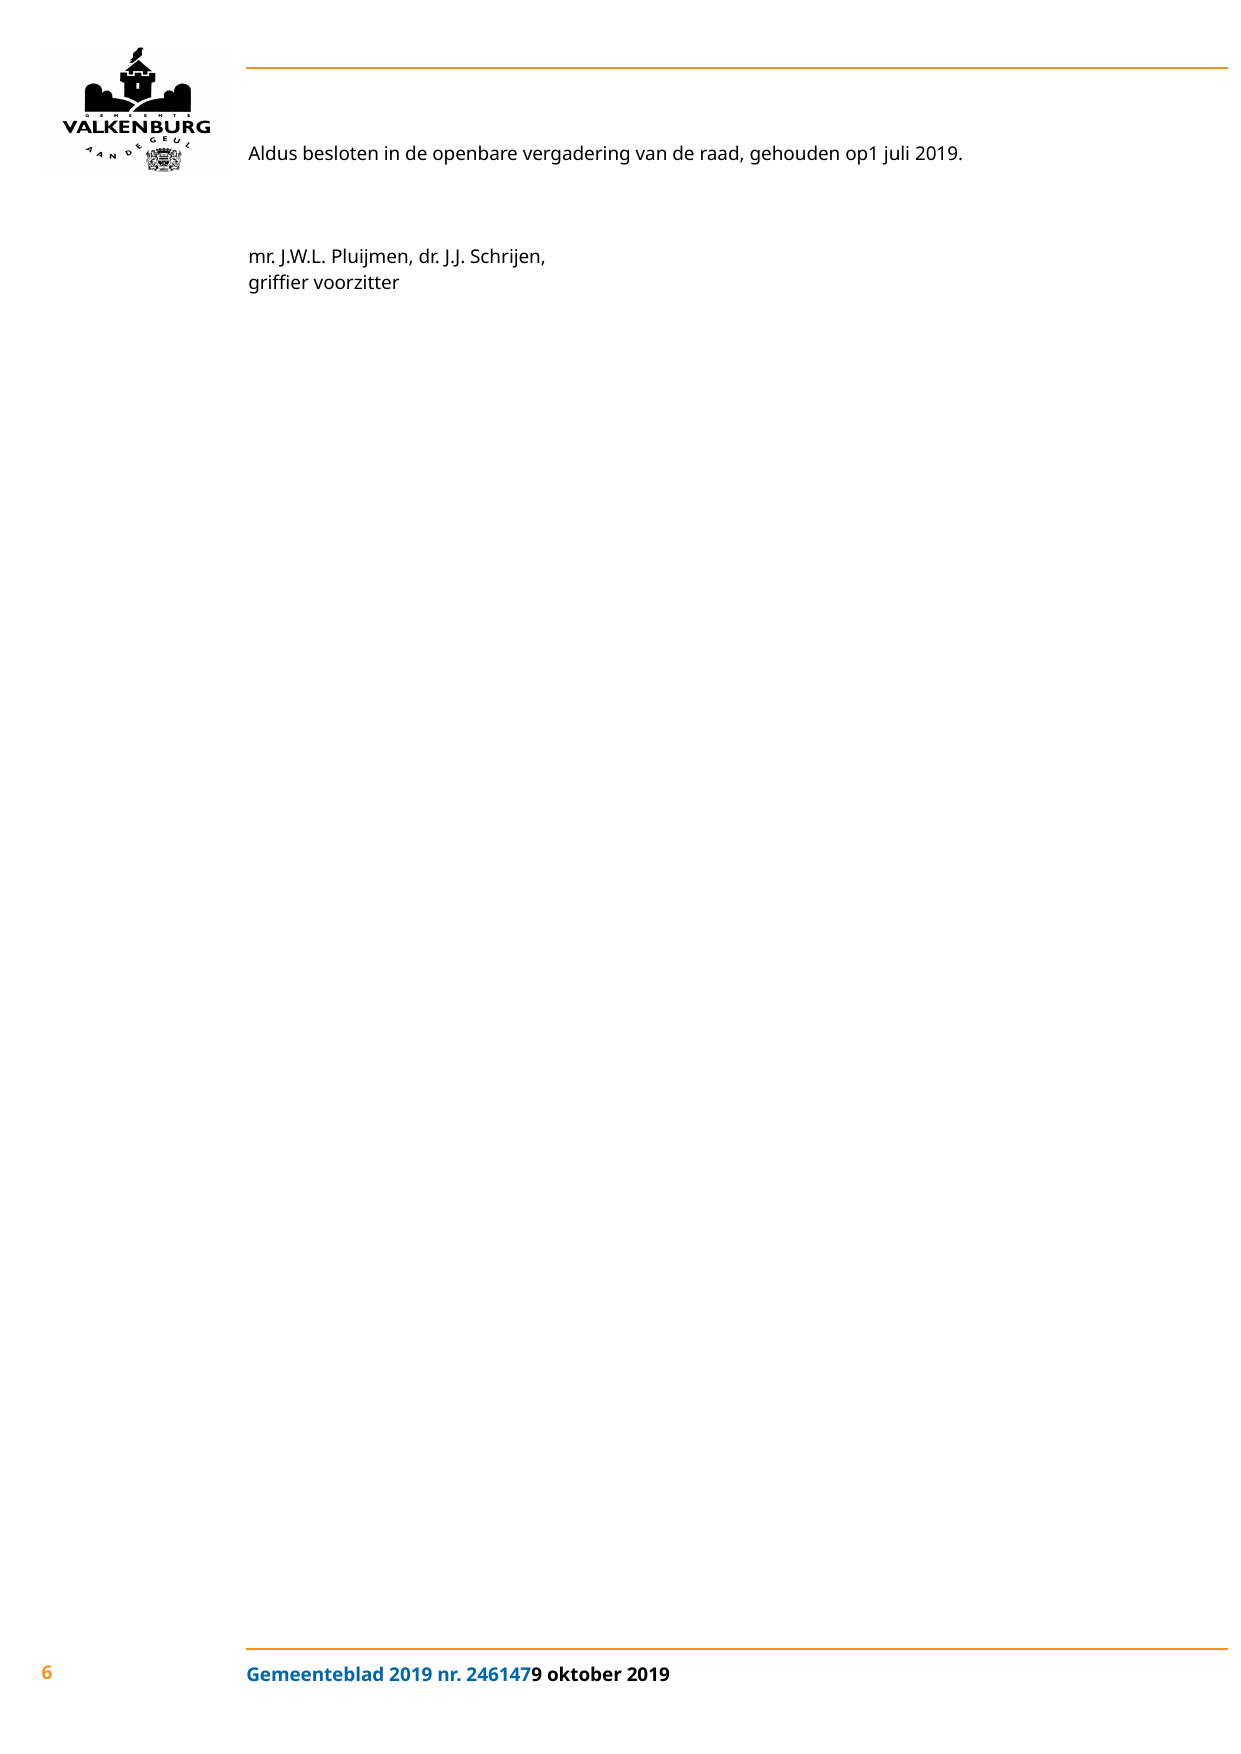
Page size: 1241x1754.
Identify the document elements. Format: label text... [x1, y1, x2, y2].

text mr. J.W.L. Pluijmen, dr. J.J. Schrijen, [248, 243, 1152, 269]
text Aldus besloten in de openbare vergadering van de raad, gehouden op1 juli 2019. [248, 140, 1152, 166]
picture [41, 47, 231, 172]
text griffier voorzitter [248, 269, 1152, 295]
